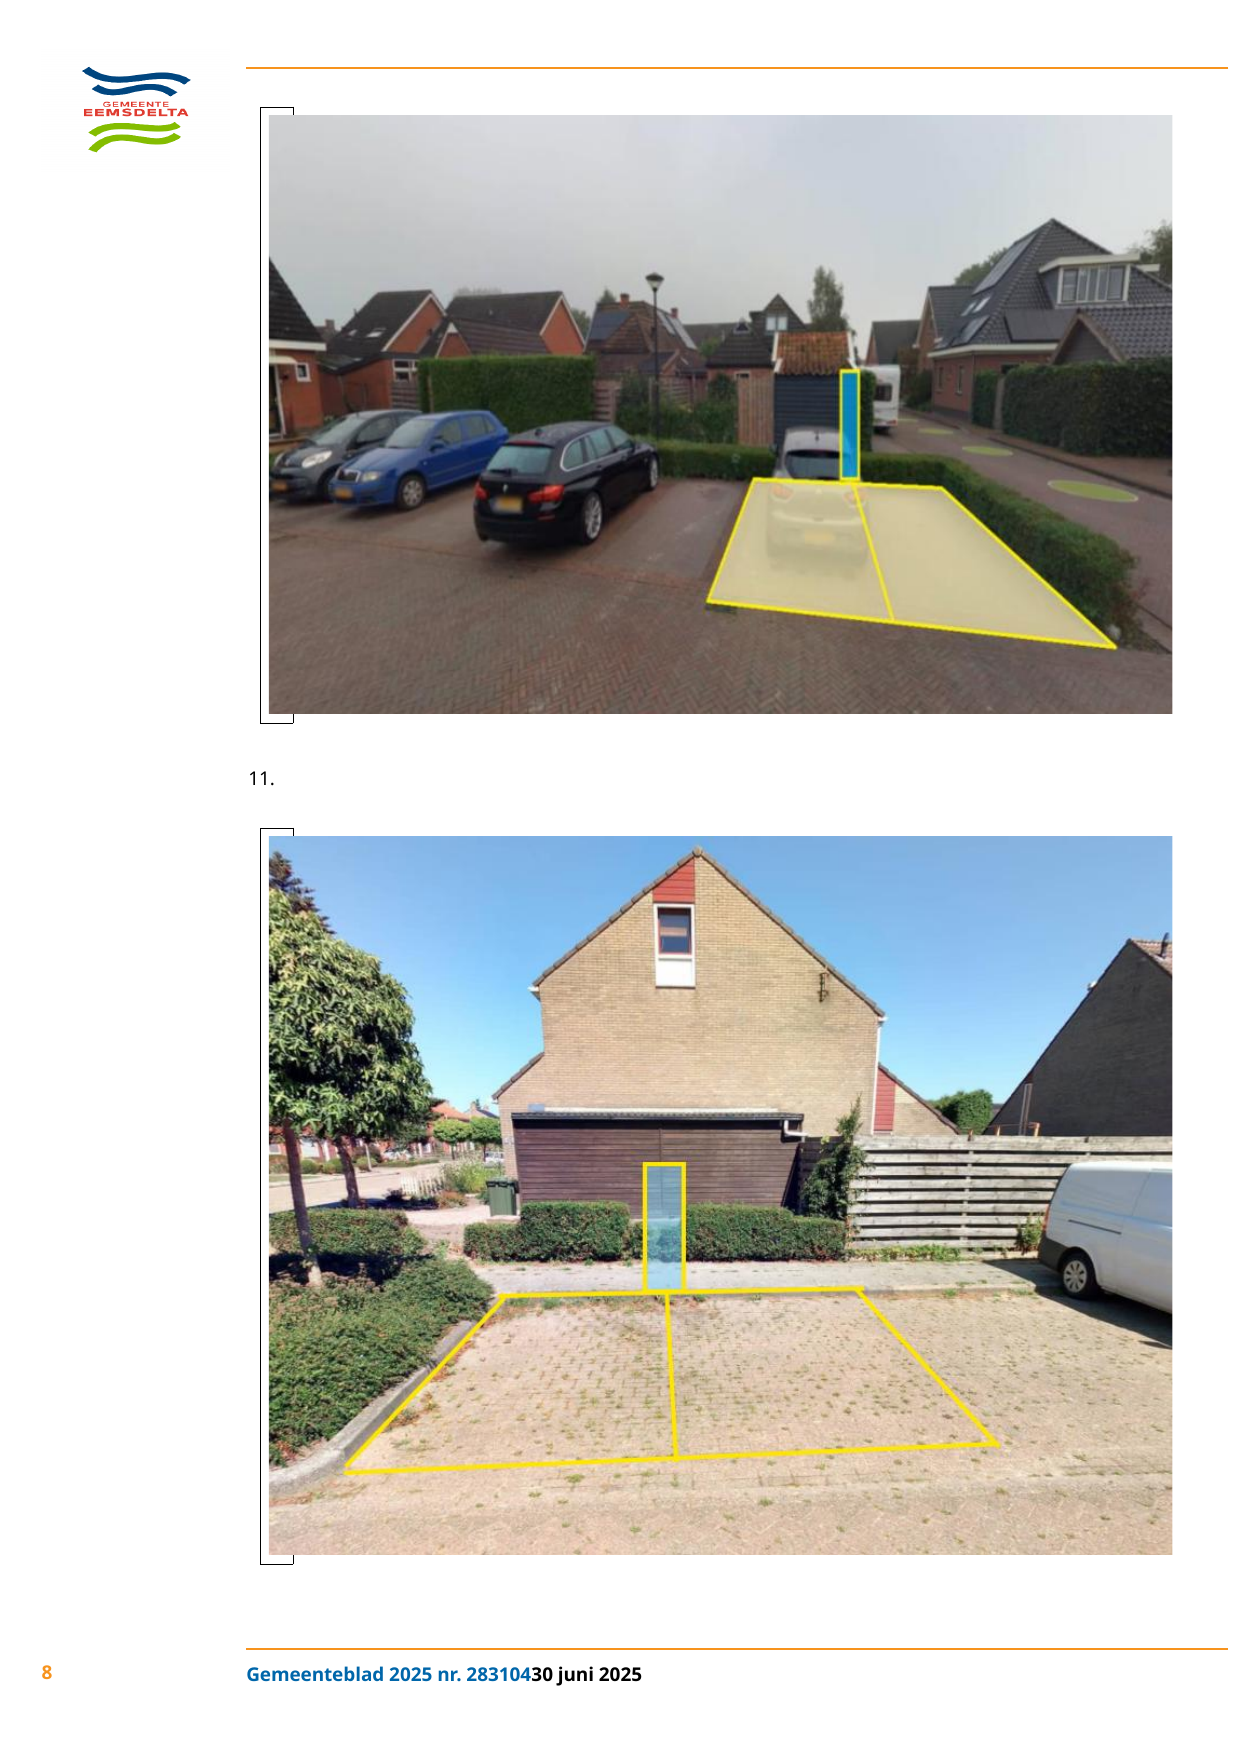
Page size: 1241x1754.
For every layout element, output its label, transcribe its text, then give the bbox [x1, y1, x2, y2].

picture [268, 115, 1173, 714]
text 11. [248, 765, 1152, 791]
picture [268, 836, 1173, 1555]
picture [41, 47, 231, 172]
